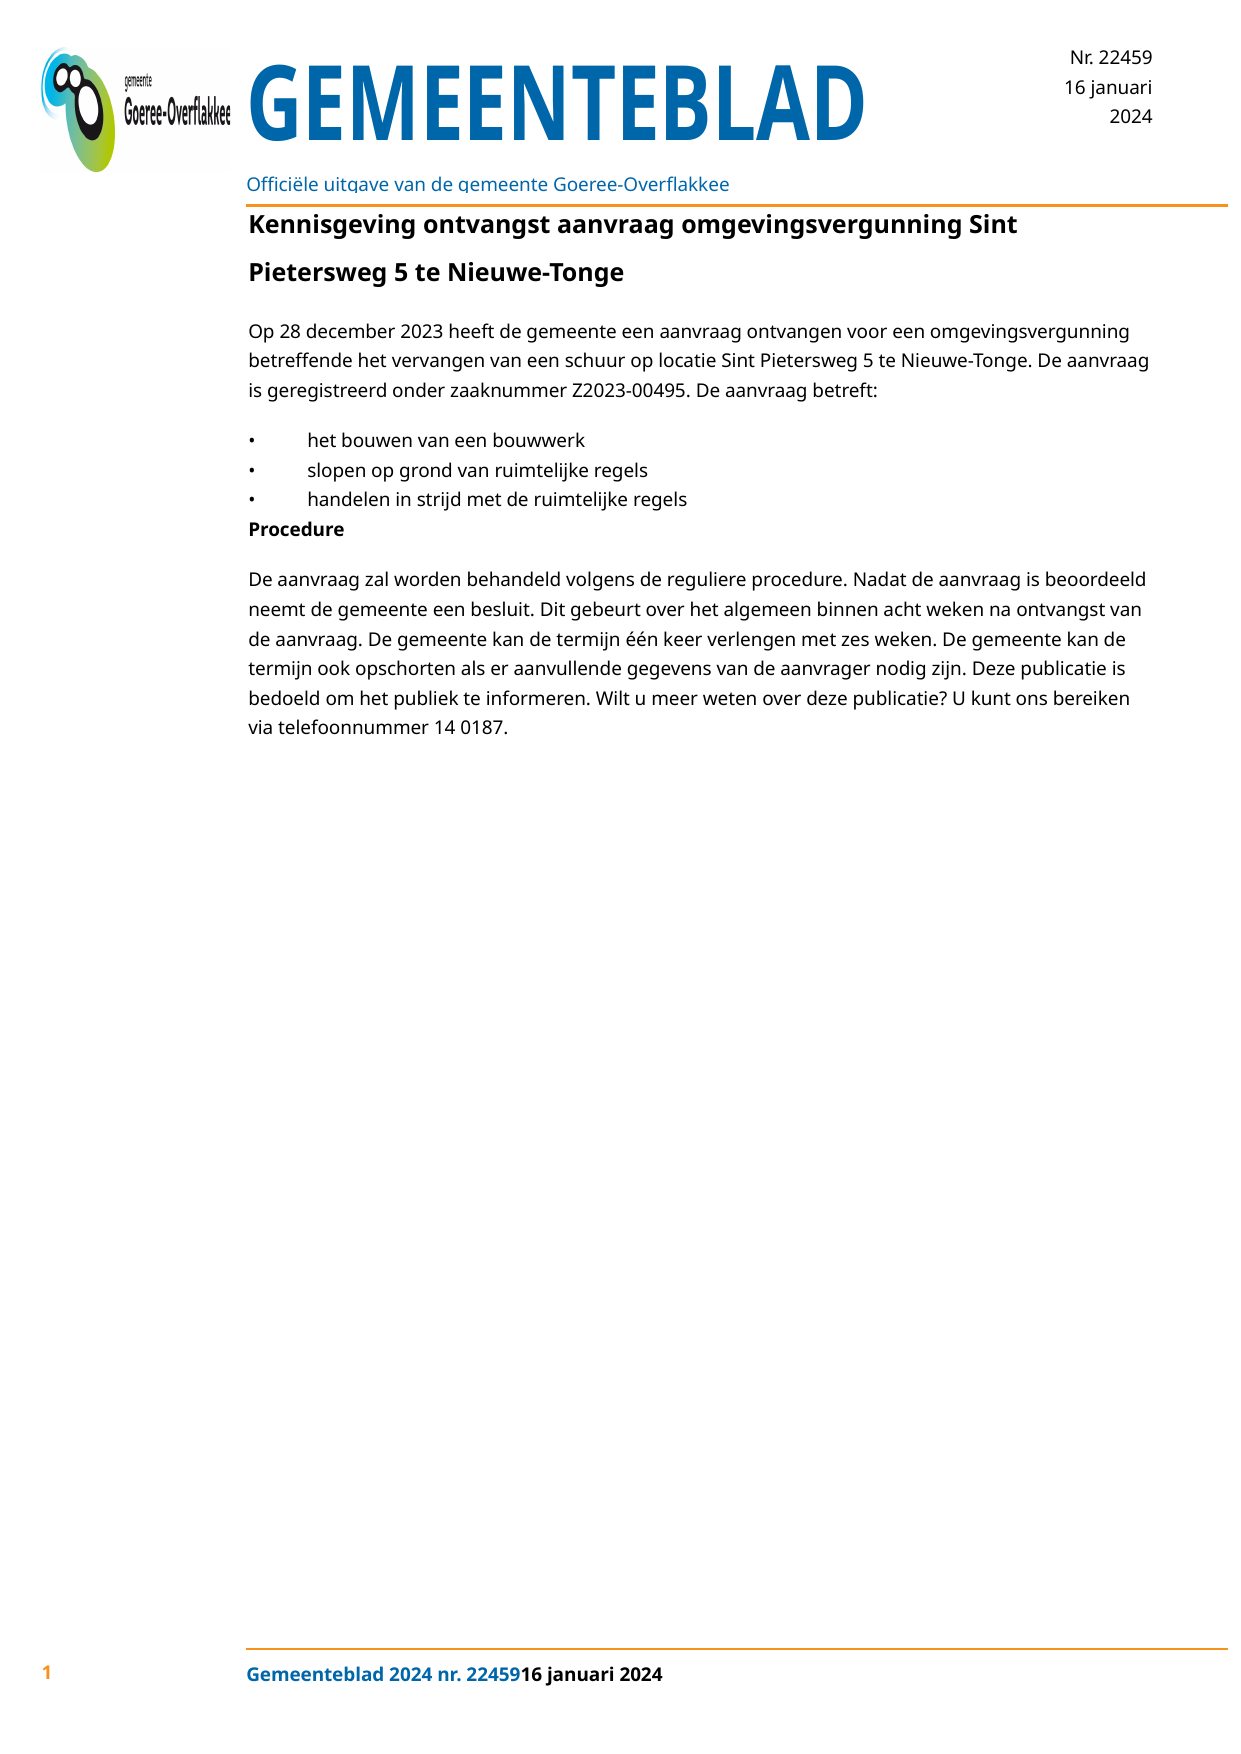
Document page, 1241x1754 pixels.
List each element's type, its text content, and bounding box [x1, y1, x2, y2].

text De aanvraag zal worden behandeld volgens de reguliere procedure. Nadat de aanvraag is beoordeeld neemt de gemeente een besluit. Dit gebeurt over het algemeen binnen acht weken na ontvangst van de aanvraag. De gemeente kan de termijn één keer verlengen met zes weken. De gemeente kan de termijn ook opschorten als er aanvullende gegevens van de aanvrager nodig zijn. Deze publicatie is bedoeld om het publiek te informeren. Wilt u meer weten over deze publicatie? U kunt ons bereiken via telefoonnummer 14 0187. [248, 567, 1152, 740]
text Op 28 december 2023 heeft de gemeente een aanvraag ontvangen voor een omgevingsvergunning betreffende het vervangen van een schuur op locatie Sint Pietersweg 5 te Nieuwe-Tonge. De aanvraag is geregistreerd onder zaaknummer Z2023-00495. De aanvraag betreft: [248, 318, 1152, 403]
text Kennisgeving ontvangst aanvraag omgevingsvergunning Sint Pietersweg 5 te Nieuwe-Tonge [248, 207, 1152, 288]
list handelen in strijd met de ruimtelijke regels [248, 487, 1152, 512]
text Procedure [248, 516, 1152, 542]
picture [41, 47, 231, 172]
list slopen op grond van ruimtelijke regels [248, 457, 1152, 483]
list het bouwen van een bouwwerk [248, 427, 1152, 453]
